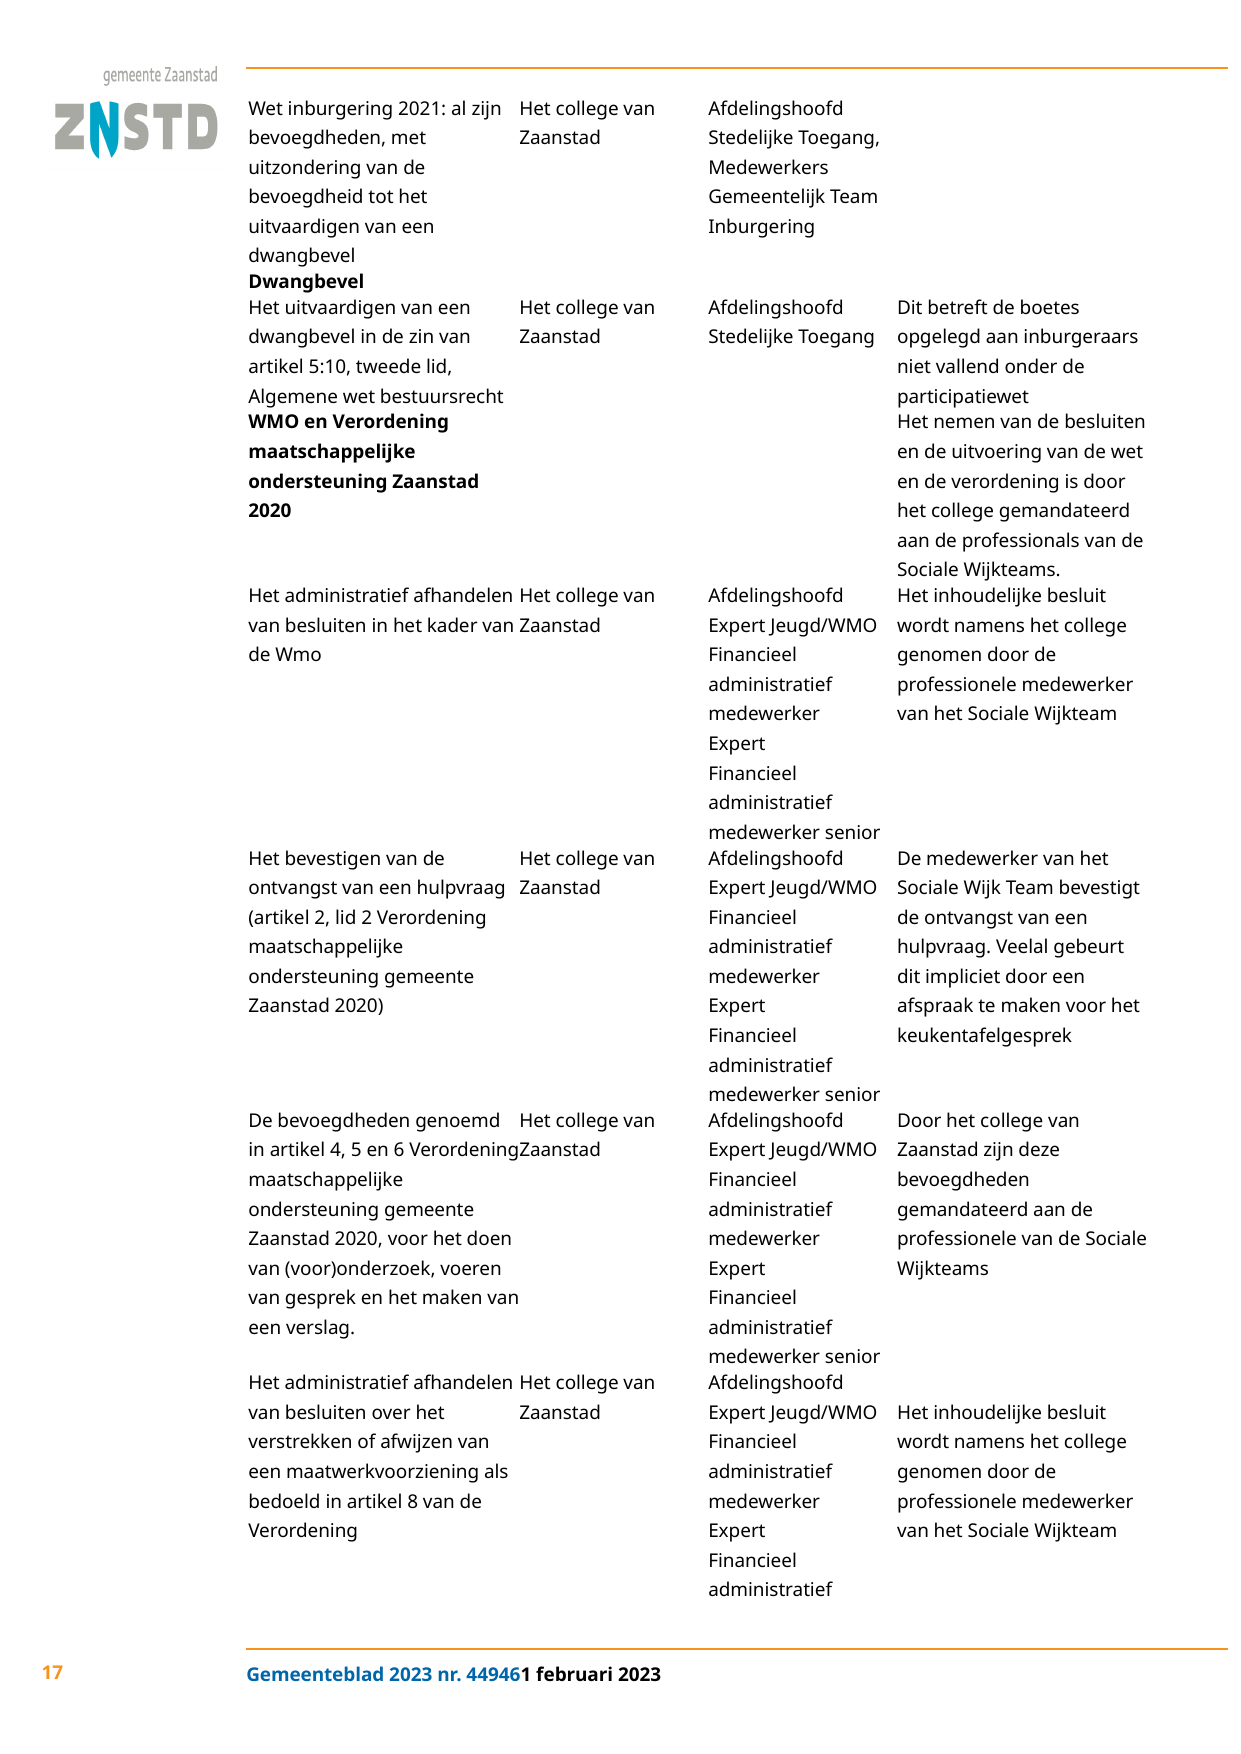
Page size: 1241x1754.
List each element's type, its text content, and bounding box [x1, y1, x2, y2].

table_cell Afdelingshoofd Stedelijke Toegang, Medewerkers Gemeentelijk Team Inburgering [708, 95, 897, 268]
table_cell Het bevestigen van de ontvangst van een hulpvraag (artikel 2, lid 2 Verordening maatschappelijke ondersteuning gemeente Zaanstad 2020) [248, 845, 519, 1107]
table_cell Het inhoudelijke besluit wordt namens het college genomen door de professionele medewerker van het Sociale Wijkteam [897, 1370, 1152, 1602]
table_cell Het uitvaardigen van een dwangbevel in de zin van artikel 5:10, tweede lid, Algemene wet bestuursrecht [248, 294, 519, 409]
table_cell [708, 409, 897, 582]
table_cell De bevoegdheden genoemd in artikel 4, 5 en 6 Verordening maatschappelijke ondersteuning gemeente Zaanstad 2020, voor het doen van (voor)onderzoek, voeren van gesprek en het maken van een verslag. [248, 1107, 519, 1369]
table_cell Het inhoudelijke besluit wordt namens het college genomen door de professionele medewerker van het Sociale Wijkteam [897, 582, 1152, 845]
table_cell Afdelingshoofd Stedelijke Toegang [708, 294, 897, 409]
table_cell Het administratief afhandelen van besluiten over het verstrekken of afwijzen van een maatwerkvoorziening als bedoeld in artikel 8 van de Verordening [248, 1370, 519, 1602]
table_cell Dit betreft de boetes opgelegd aan inburgeraars niet vallend onder de participatiewet [897, 294, 1152, 409]
table_cell [519, 409, 708, 582]
table_cell Het administratief afhandelen van besluiten in het kader van de Wmo [248, 582, 519, 845]
table_cell Afdelingshoofd Expert Jeugd/WMO Financieel administratief medewerker Expert Financieel administratief medewerker senior [708, 582, 897, 845]
table_cell [897, 95, 1152, 268]
table_cell Door het college van Zaanstad zijn deze bevoegdheden gemandateerd aan de professionele van de Sociale Wijkteams [897, 1107, 1152, 1369]
table_cell WMO en Verordening maatschappelijke ondersteuning Zaanstad 2020 [248, 409, 519, 582]
table_cell Het college van Zaanstad [519, 95, 708, 268]
table_cell Afdelingshoofd Expert Jeugd/WMO Financieel administratief medewerker Expert Financieel administratief [708, 1370, 897, 1602]
table_cell Het college van Zaanstad [519, 1107, 708, 1369]
table_cell Het nemen van de besluiten en de uitvoering van de wet en de verordening is door het college gemandateerd aan de professionals van de Sociale Wijkteams. [897, 409, 1152, 582]
table_cell Wet inburgering 2021: al zijn bevoegdheden, met uitzondering van de bevoegdheid tot het uitvaardigen van een dwangbevel [248, 95, 519, 268]
table_cell Het college van Zaanstad [519, 582, 708, 845]
table_cell Het college van Zaanstad [519, 845, 708, 1107]
table_cell Het college van Zaanstad [519, 1370, 708, 1602]
table_cell Het college van Zaanstad [519, 294, 708, 409]
table_cell Afdelingshoofd Expert Jeugd/WMO Financieel administratief medewerker Expert Financieel administratief medewerker senior [708, 845, 897, 1107]
table_cell De medewerker van het Sociale Wijk Team bevestigt de ontvangst van een hulpvraag. Veelal gebeurt dit impliciet door een afspraak te maken voor het keukentafelgesprek [897, 845, 1152, 1107]
picture [41, 47, 231, 172]
table_cell Afdelingshoofd Expert Jeugd/WMO Financieel administratief medewerker Expert Financieel administratief medewerker senior [708, 1107, 897, 1369]
table_cell Dwangbevel [248, 269, 1152, 294]
